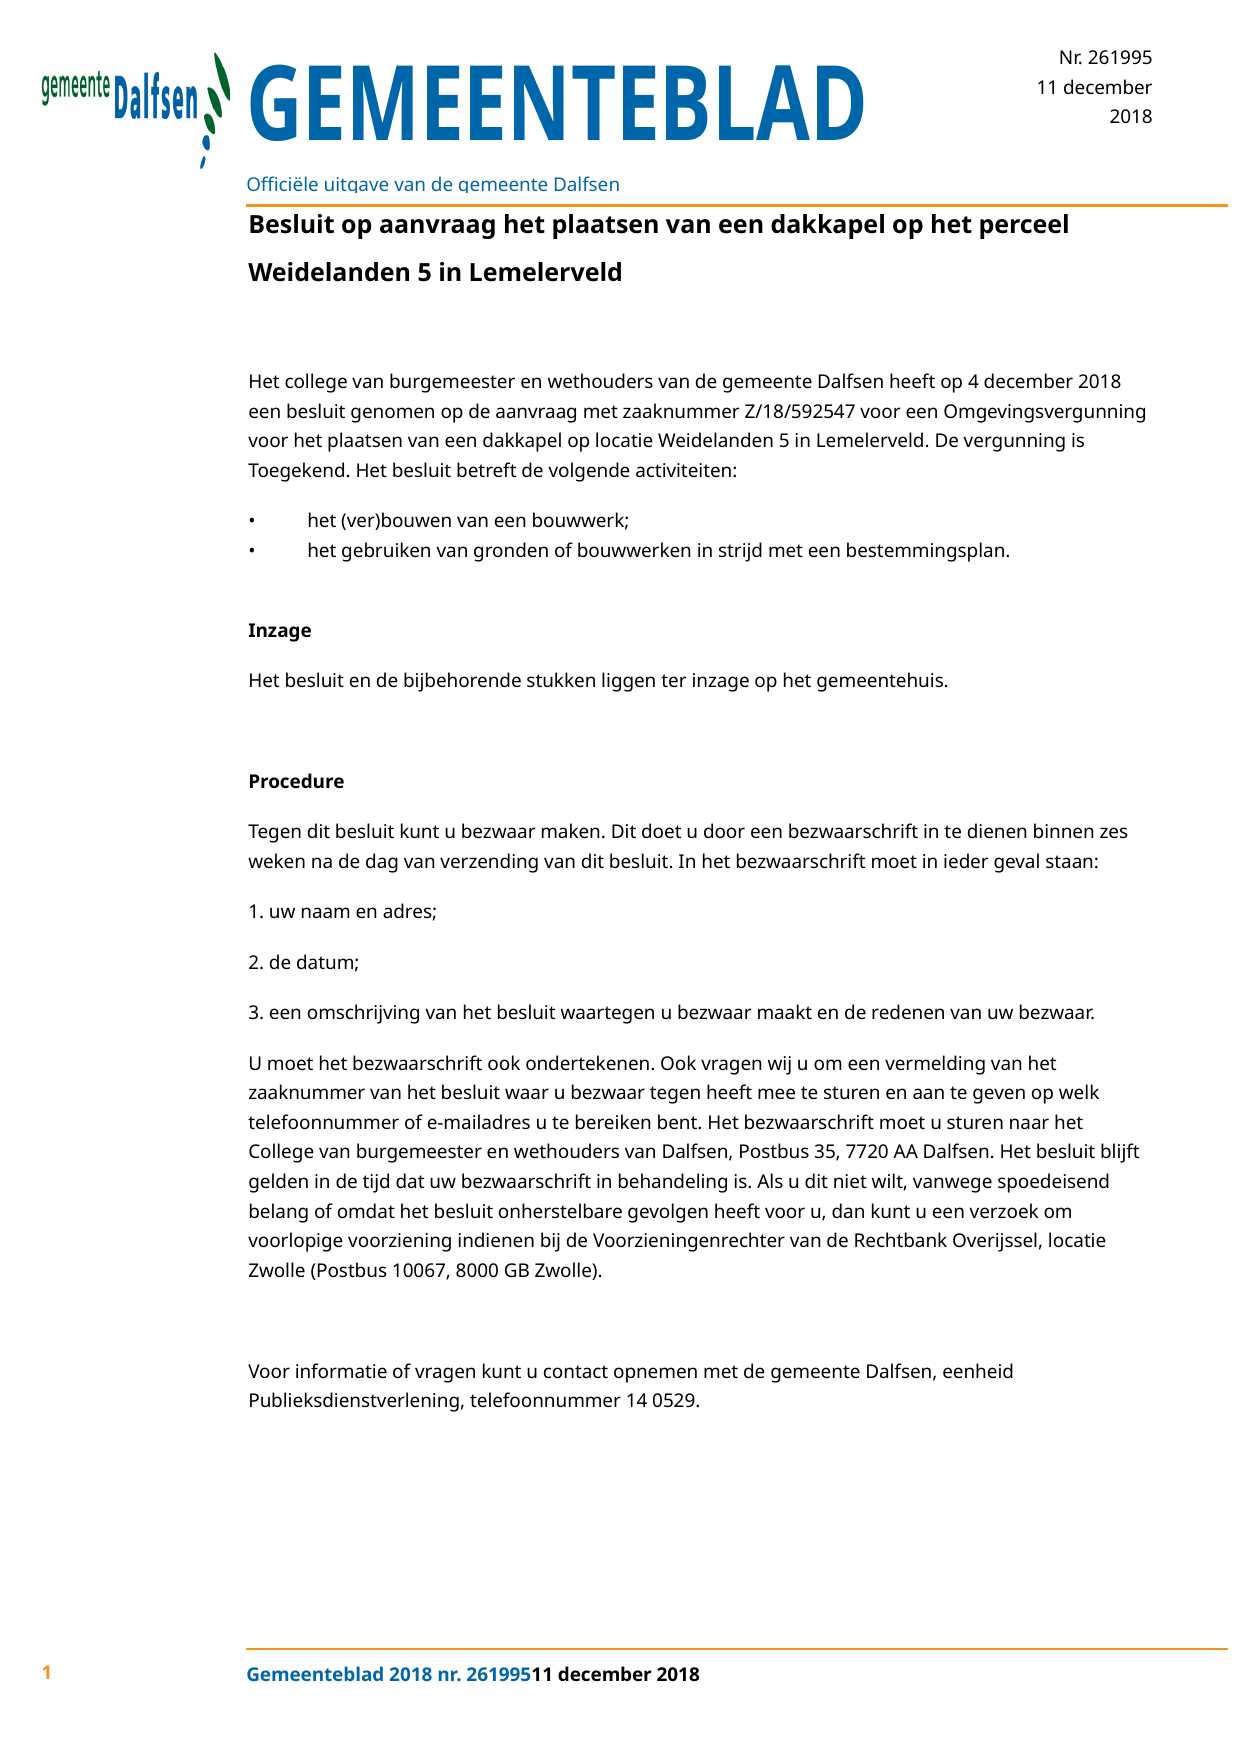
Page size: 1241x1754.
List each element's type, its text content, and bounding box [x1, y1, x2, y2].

text Besluit op aanvraag het plaatsen van een dakkapel op het perceel Weidelanden 5 in Lemelerveld [248, 207, 1152, 288]
text Inzage [248, 617, 1152, 643]
text Tegen dit besluit kunt u bezwaar maken. Dit doet u door een bezwaarschrift in te dienen binnen zes weken na de dag van verzending van dit besluit. In het bezwaarschrift moet in ieder geval staan: [248, 819, 1152, 874]
text Procedure [248, 768, 1152, 794]
list het gebruiken van gronden of bouwwerken in strijd met een bestemmingsplan. [248, 537, 1152, 563]
text U moet het bezwaarschrift ook ondertekenen. Ook vragen wij u om een vermelding van het zaaknummer van het besluit waar u bezwaar tegen heeft mee te sturen en aan te geven op welk telefoonnummer of e-mailadres u te bereiken bent. Het bezwaarschrift moet u sturen naar het College van burgemeester en wethouders van Dalfsen, Postbus 35, 7720 AA Dalfsen. Het besluit blijft gelden in de tijd dat uw bezwaarschrift in behandeling is. Als u dit niet wilt, vanwege spoedeisend belang of omdat het besluit onherstelbare gevolgen heeft voor u, dan kunt u een verzoek om voorlopige voorziening indienen bij de Voorzieningenrechter van de Rechtbank Overijssel, locatie Zwolle (Postbus 10067, 8000 GB Zwolle). [248, 1050, 1152, 1283]
text Het college van burgemeester en wethouders van de gemeente Dalfsen heeft op 4 december 2018 een besluit genomen op de aanvraag met zaaknummer Z/18/592547 voor een Omgevingsvergunning voor het plaatsen van een dakkapel op locatie Weidelanden 5 in Lemelerveld. De vergunning is Toegekend. Het besluit betreft de volgende activiteiten: [248, 368, 1152, 483]
list het (ver)bouwen van een bouwwerk; [248, 507, 1152, 533]
text 2. de datum; [248, 949, 1152, 975]
picture [41, 47, 231, 172]
text 3. een omschrijving van het besluit waartegen u bezwaar maakt en de redenen van uw bezwaar. [248, 999, 1152, 1025]
text Voor informatie of vragen kunt u contact opnemen met de gemeente Dalfsen, eenheid Publieksdienstverlening, telefoonnummer 14 0529. [248, 1358, 1152, 1413]
text 1. uw naam en adres; [248, 899, 1152, 924]
text Het besluit en de bijbehorende stukken liggen ter inzage op het gemeentehuis. [248, 667, 1152, 693]
